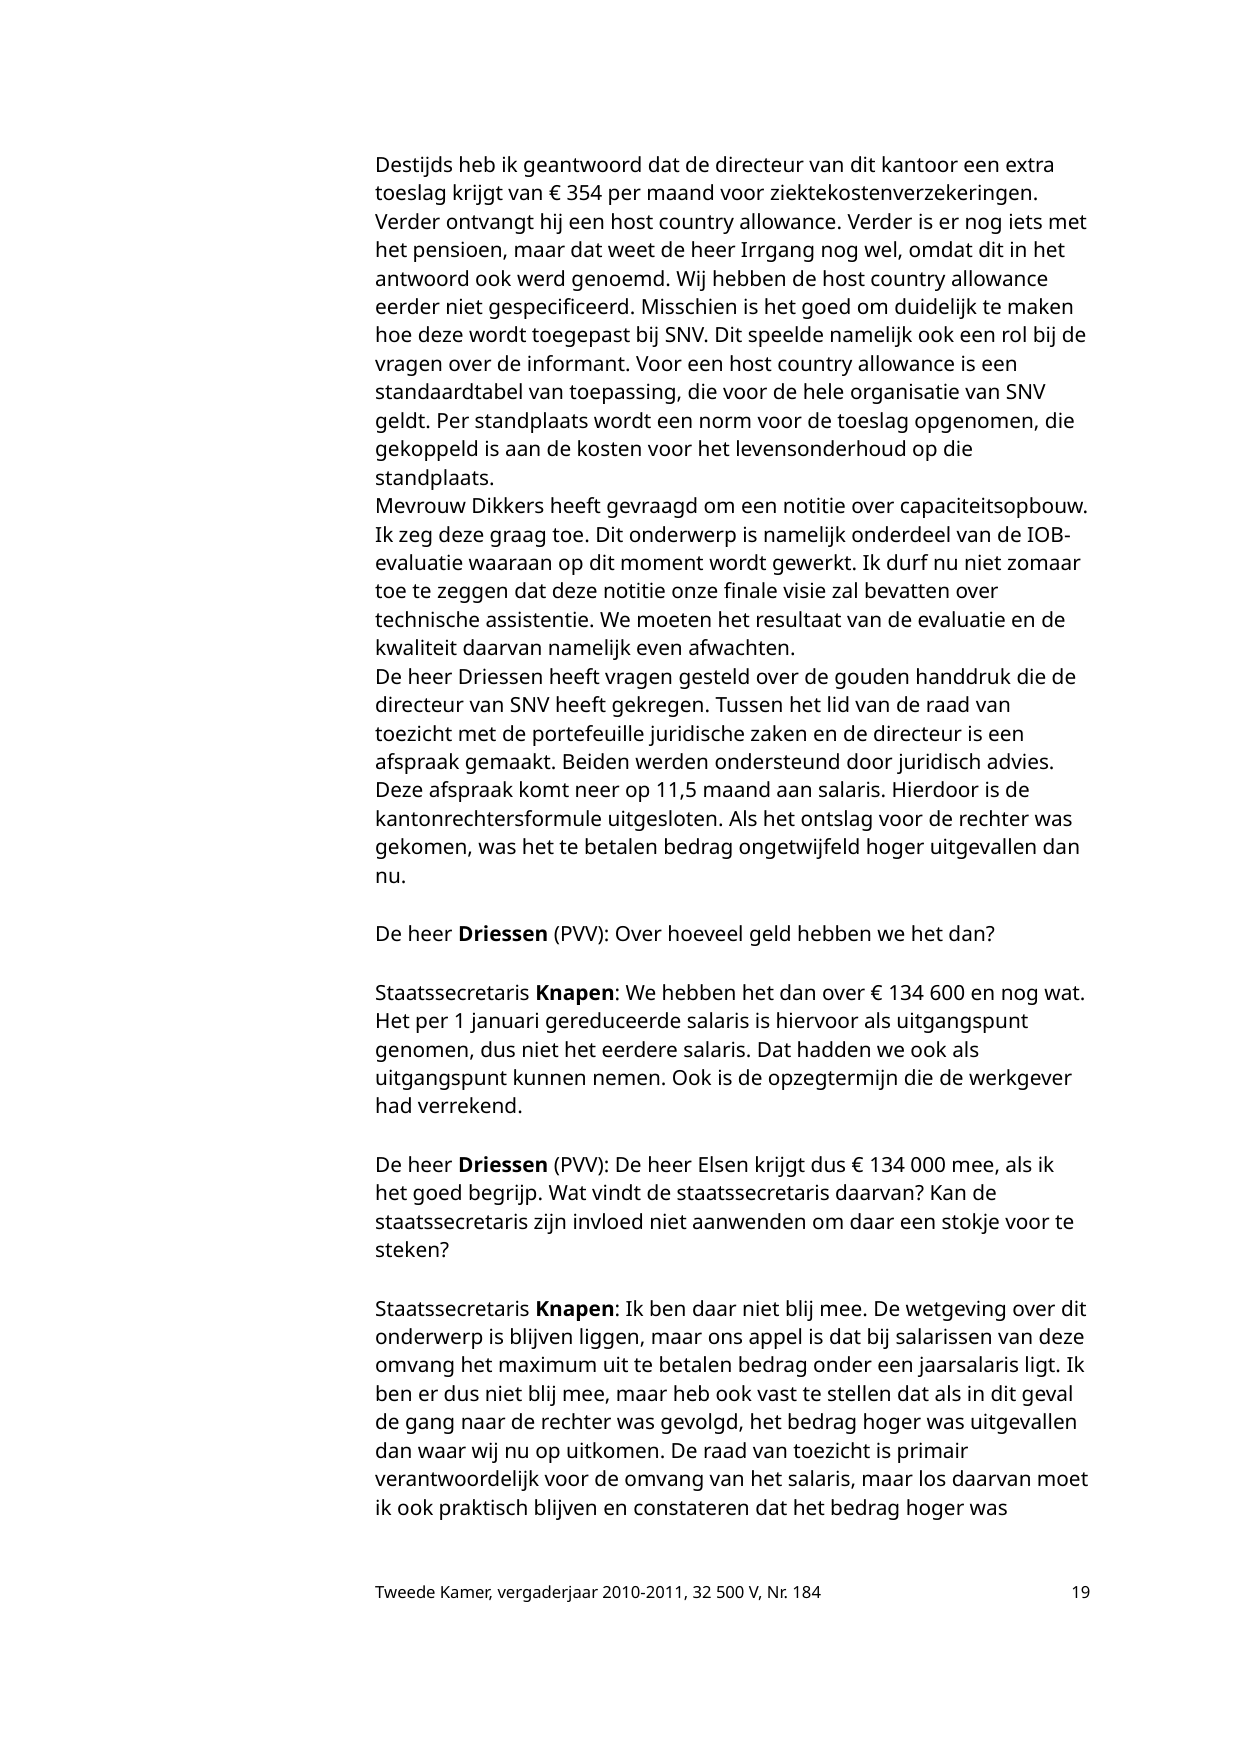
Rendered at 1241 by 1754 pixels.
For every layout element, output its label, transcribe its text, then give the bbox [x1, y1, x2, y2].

text Mevrouw Dikkers heeft gevraagd om een notitie over capaciteitsopbouw. Ik zeg deze graag toe. Dit onderwerp is namelijk onderdeel van de IOB-evaluatie waaraan op dit moment wordt gewerkt. Ik durf nu niet zomaar toe te zeggen dat deze notitie onze finale visie zal bevatten over technische assistentie. We moeten het resultaat van de evaluatie en de kwaliteit daarvan namelijk even afwachten. [375, 491, 1090, 662]
text De heer Driessen (PVV): Over hoeveel geld hebben we het dan? [375, 919, 1090, 948]
text Staatssecretaris Knapen: Ik ben daar niet blij mee. De wetgeving over dit onderwerp is blijven liggen, maar ons appel is dat bij salarissen van deze omvang het maximum uit te betalen bedrag onder een jaarsalaris ligt. Ik ben er dus niet blij mee, maar heb ook vast te stellen dat als in dit geval de gang naar de rechter was gevolgd, het bedrag hoger was uitgevallen dan waar wij nu op uitkomen. De raad van toezicht is primair verantwoordelijk voor de omvang van het salaris, maar los daarvan moet ik ook praktisch blijven en constateren dat het bedrag hoger was [375, 1294, 1090, 1521]
text De heer Driessen heeft vragen gesteld over de gouden handdruk die de directeur van SNV heeft gekregen. Tussen het lid van de raad van toezicht met de portefeuille juridische zaken en de directeur is een afspraak gemaakt. Beiden werden ondersteund door juridisch advies. Deze afspraak komt neer op 11,5 maand aan salaris. Hierdoor is de kantonrechtersformule uitgesloten. Als het ontslag voor de rechter was gekomen, was het te betalen bedrag ongetwijfeld hoger uitgevallen dan nu. [375, 662, 1090, 889]
text Destijds heb ik geantwoord dat de directeur van dit kantoor een extra toeslag krijgt van € 354 per maand voor ziektekostenverzekeringen. Verder ontvangt hij een host country allowance. Verder is er nog iets met het pensioen, maar dat weet de heer Irrgang nog wel, omdat dit in het antwoord ook werd genoemd. Wij hebben de host country allowance eerder niet gespecificeerd. Misschien is het goed om duidelijk te maken hoe deze wordt toegepast bij SNV. Dit speelde namelijk ook een rol bij de vragen over de informant. Voor een host country allowance is een standaardtabel van toepassing, die voor de hele organisatie van SNV geldt. Per standplaats wordt een norm voor de toeslag opgenomen, die gekoppeld is aan de kosten voor het levensonderhoud op die standplaats. [375, 150, 1090, 491]
text De heer Driessen (PVV): De heer Elsen krijgt dus € 134 000 mee, als ik het goed begrijp. Wat vindt de staatssecretaris daarvan? Kan de staatssecretaris zijn invloed niet aanwenden om daar een stokje voor te steken? [375, 1150, 1090, 1264]
text Staatssecretaris Knapen: We hebben het dan over € 134 600 en nog wat. Het per 1 januari gereduceerde salaris is hiervoor als uitgangspunt genomen, dus niet het eerdere salaris. Dat hadden we ook als uitgangspunt kunnen nemen. Ook is de opzegtermijn die de werkgever had verrekend. [375, 978, 1090, 1120]
